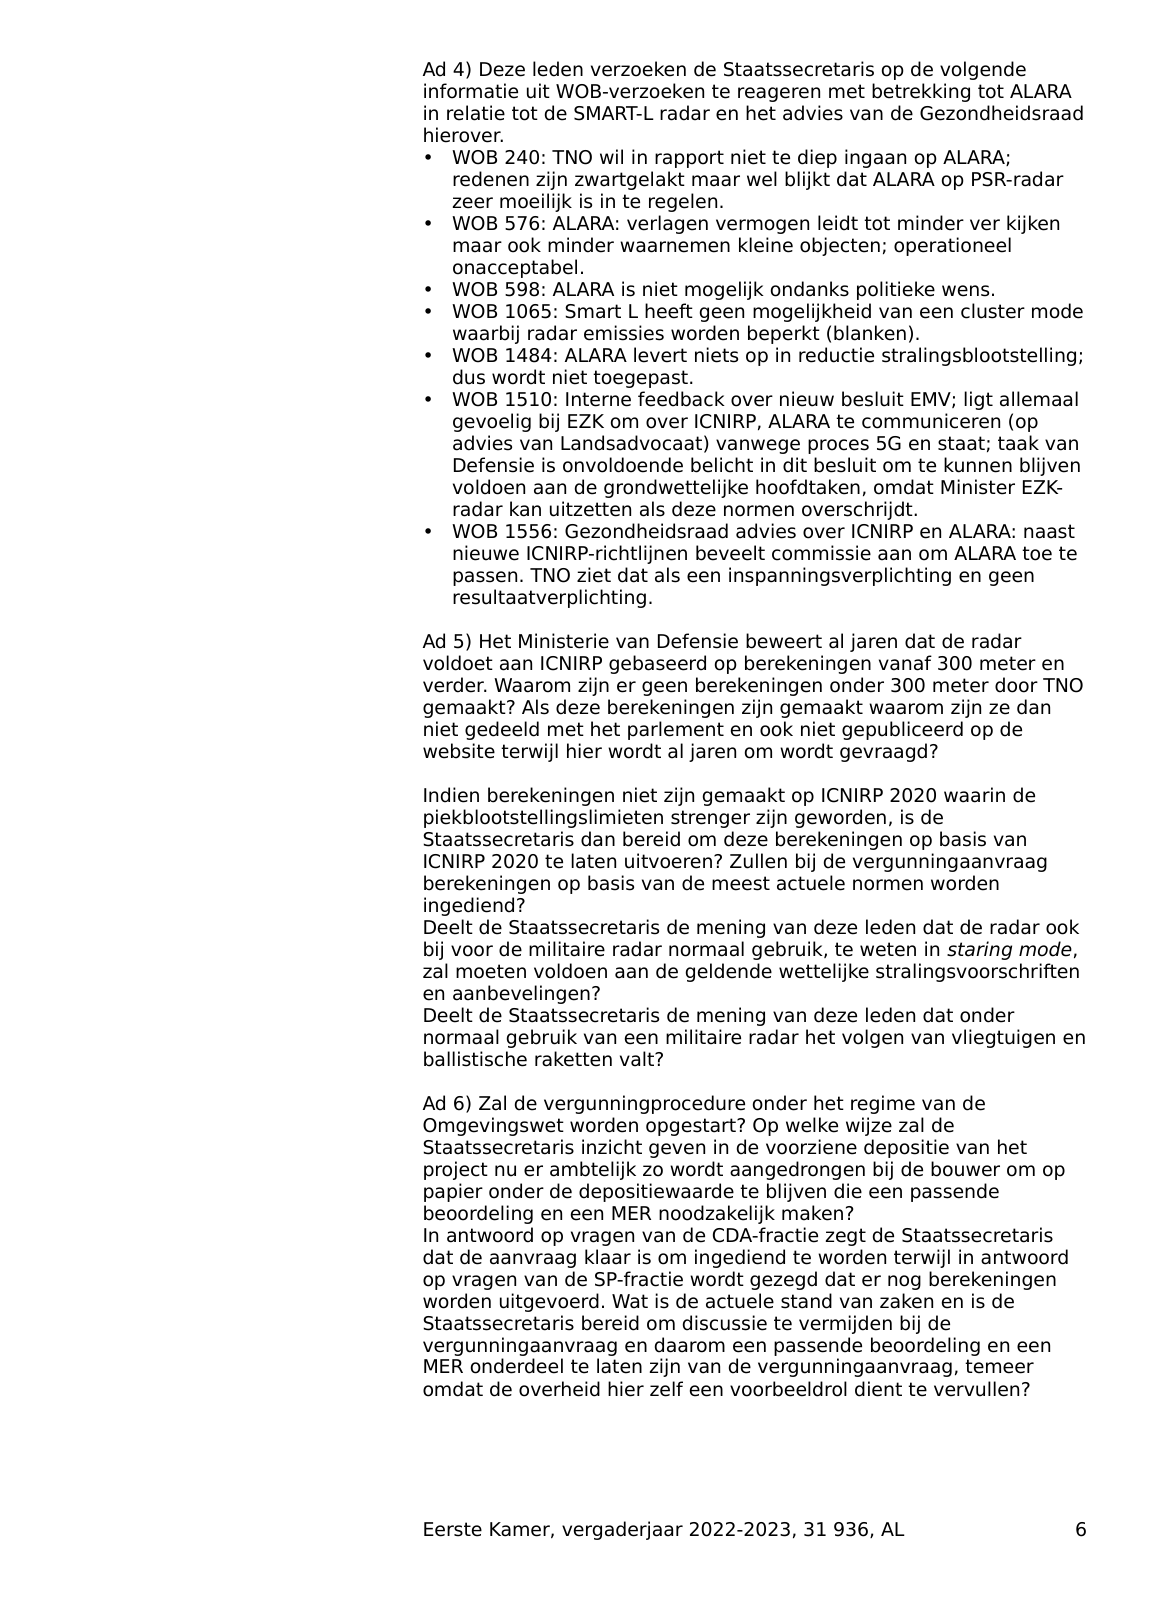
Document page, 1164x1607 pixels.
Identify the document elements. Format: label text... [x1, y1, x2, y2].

text Ad 4) Deze leden verzoeken de Staatssecretaris op de volgende informatie uit WOB-verzoeken te reageren met betrekking tot ALARA in relatie tot de SMART-L radar en het advies van de Gezondheidsraad hierover. [422, 59, 1087, 147]
text Deelt de Staatssecretaris de mening van deze leden dat de radar ook bij voor de militaire radar normaal gebruik, te weten in staring mode, zal moeten voldoen aan de geldende wettelijke stralingsvoorschriften en aanbevelingen? [422, 917, 1087, 1004]
text • WOB 576: ALARA: verlagen vermogen leidt tot minder ver kijken maar ook minder waarnemen kleine objecten; operationeel onacceptabel. [422, 213, 1087, 279]
text • WOB 1065: Smart L heeft geen mogelijkheid van een cluster mode waarbij radar emissies worden beperkt (blanken). [422, 301, 1087, 345]
text • WOB 240: TNO wil in rapport niet te diep ingaan op ALARA; redenen zijn zwartgelakt maar wel blijkt dat ALARA op PSR-radar zeer moeilijk is in te regelen. [422, 147, 1087, 213]
text Ad 5) Het Ministerie van Defensie beweert al jaren dat de radar voldoet aan ICNIRP gebaseerd op berekeningen vanaf 300 meter en verder. Waarom zijn er geen berekeningen onder 300 meter door TNO gemaakt? Als deze berekeningen zijn gemaakt waarom zijn ze dan niet gedeeld met het parlement en ook niet gepubliceerd op de website terwijl hier wordt al jaren om wordt gevraagd? [422, 631, 1087, 763]
text Ad 6) Zal de vergunningprocedure onder het regime van de Omgevingswet worden opgestart? Op welke wijze zal de Staatssecretaris inzicht geven in de voorziene depositie van het project nu er ambtelijk zo wordt aangedrongen bij de bouwer om op papier onder de depositiewaarde te blijven die een passende beoordeling en een MER noodzakelijk maken? [422, 1093, 1087, 1224]
text • WOB 1484: ALARA levert niets op in reductie stralingsblootstelling; dus wordt niet toegepast. [422, 345, 1087, 389]
text In antwoord op vragen van de CDA-fractie zegt de Staatssecretaris dat de aanvraag klaar is om ingediend te worden terwijl in antwoord op vragen van de SP-fractie wordt gezegd dat er nog berekeningen worden uitgevoerd. Wat is de actuele stand van zaken en is de Staatssecretaris bereid om discussie te vermijden bij de vergunningaanvraag en daarom een passende beoordeling en een MER onderdeel te laten zijn van de vergunningaanvraag, temeer omdat de overheid hier zelf een voorbeeldrol dient te vervullen? [422, 1224, 1087, 1400]
text • WOB 1510: Interne feedback over nieuw besluit EMV; ligt allemaal gevoelig bij EZK om over ICNIRP, ALARA te communiceren (op advies van Landsadvocaat) vanwege proces 5G en staat; taak van Defensie is onvoldoende belicht in dit besluit om te kunnen blijven voldoen aan de grondwettelijke hoofdtaken, omdat Minister EZK-radar kan uitzetten als deze normen overschrijdt. [422, 389, 1087, 521]
text • WOB 598: ALARA is niet mogelijk ondanks politieke wens. [422, 279, 1087, 301]
text Deelt de Staatssecretaris de mening van deze leden dat onder normaal gebruik van een militaire radar het volgen van vliegtuigen en ballistische raketten valt? [422, 1004, 1087, 1071]
text • WOB 1556: Gezondheidsraad advies over ICNIRP en ALARA: naast nieuwe ICNIRP-richtlijnen beveelt commissie aan om ALARA toe te passen. TNO ziet dat als een inspanningsverplichting en geen resultaatverplichting. [422, 521, 1087, 608]
text Indien berekeningen niet zijn gemaakt op ICNIRP 2020 waarin de piekblootstellingslimieten strenger zijn geworden, is de Staatssecretaris dan bereid om deze berekeningen op basis van ICNIRP 2020 te laten uitvoeren? Zullen bij de vergunningaanvraag berekeningen op basis van de meest actuele normen worden ingediend? [422, 785, 1087, 917]
